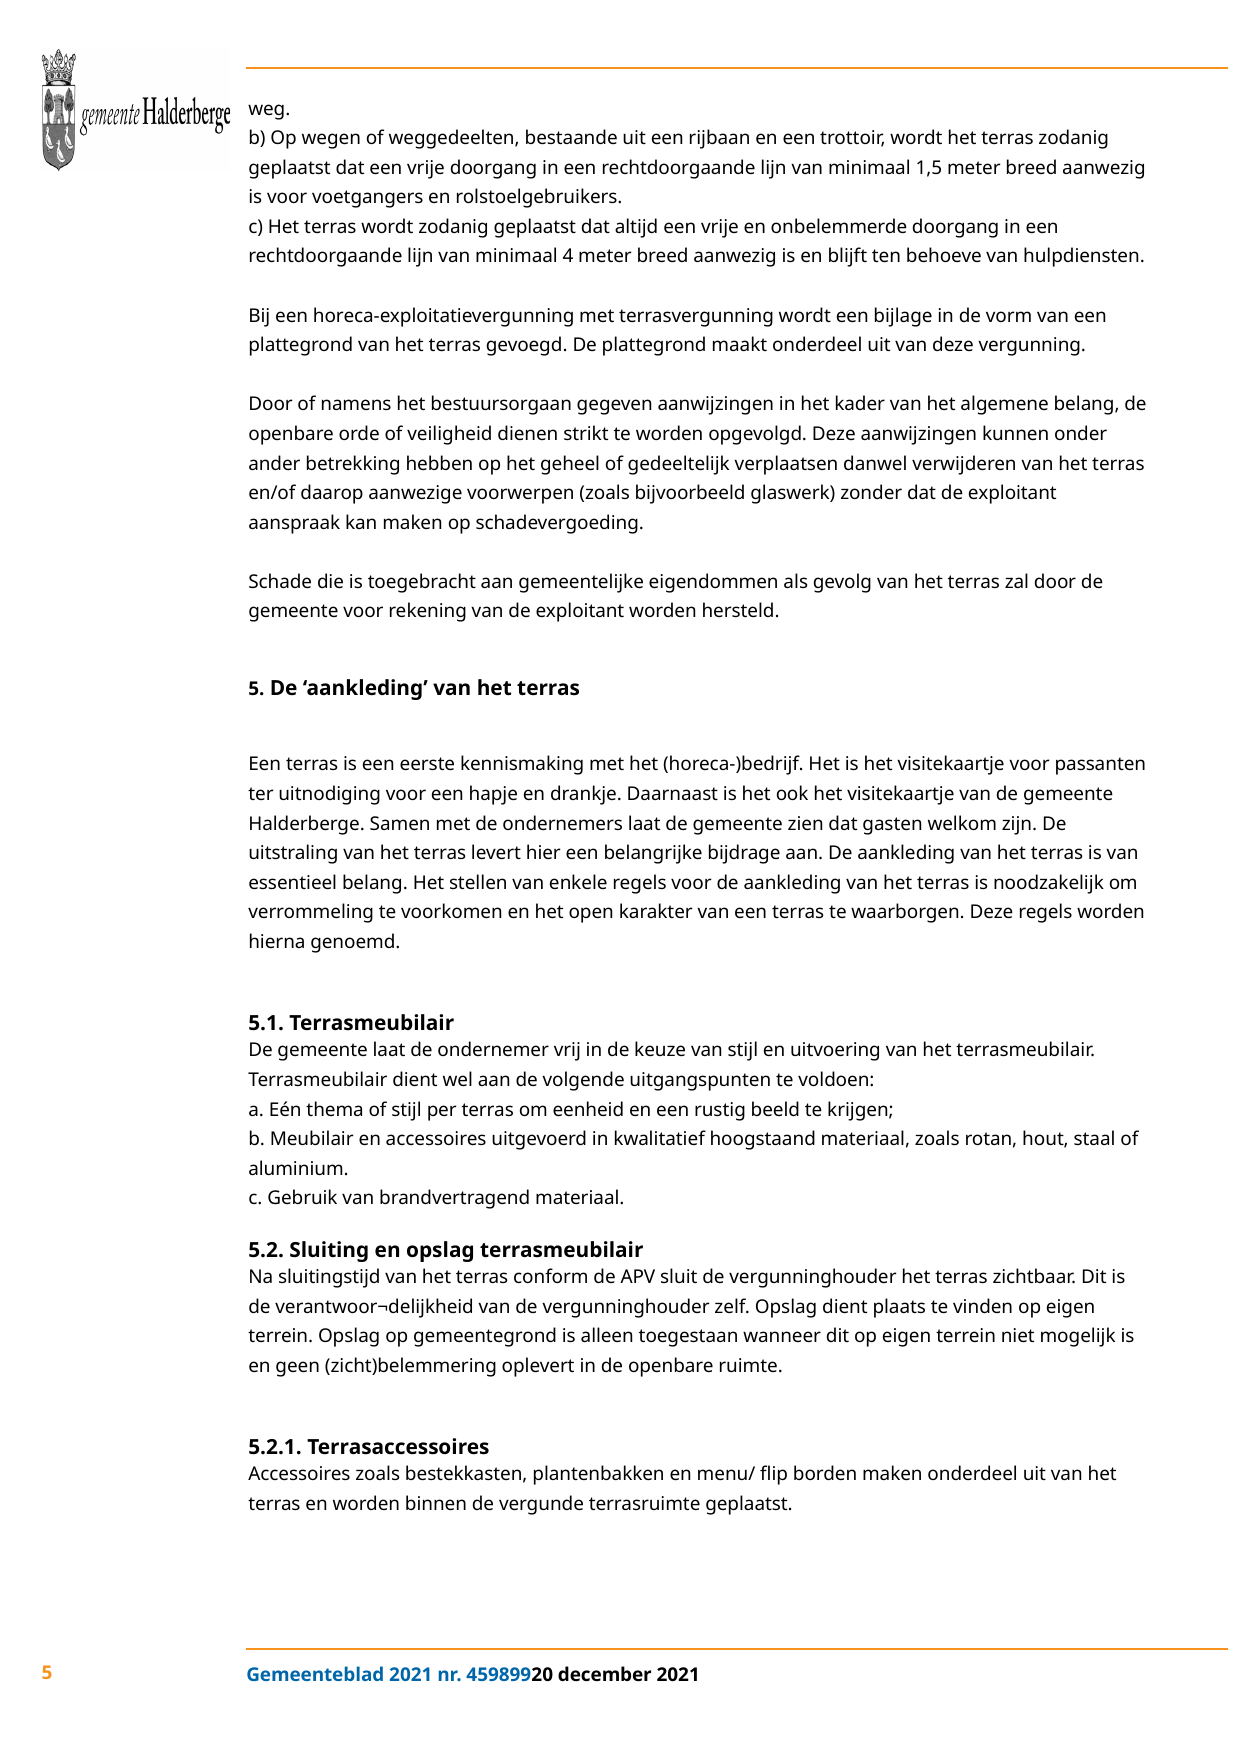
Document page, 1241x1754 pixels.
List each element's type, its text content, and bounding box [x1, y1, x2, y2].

text Accessoires zoals bestekkasten, plantenbakken en menu/ flip borden maken onderdeel uit van het terras en worden binnen de vergunde terrasruimte geplaatst. [248, 1461, 1152, 1516]
picture [41, 47, 231, 172]
text b) Op wegen of weggedeelten, bestaande uit een rijbaan en een trottoir, wordt het terras zodanig geplaatst dat een vrije doorgang in een rechtdoorgaande lijn van minimaal 1,5 meter breed aanwezig is voor voetgangers en rolstoelgebruikers. [248, 124, 1152, 209]
text 5.2. Sluiting en opslag terrasmeubilair [248, 1235, 1152, 1263]
text b. Meubilair en accessoires uitgevoerd in kwalitatief hoogstaand materiaal, zoals rotan, hout, staal of aluminium. [248, 1125, 1152, 1181]
text Een terras is een eerste kennismaking met het (horeca-)bedrijf. Het is het visitekaartje voor passanten ter uitnodiging voor een hapje en drankje. Daarnaast is het ook het visitekaartje van de gemeente Halderberge. Samen met de ondernemers laat de gemeente zien dat gasten welkom zijn. De uitstraling van het terras levert hier een belangrijke bijdrage aan. De aankleding van het terras is van essentieel belang. Het stellen van enkele regels voor de aankleding van het terras is noodzakelijk om verrommeling te voorkomen en het open karakter van een terras te waarborgen. Deze regels worden hierna genoemd. [248, 751, 1152, 954]
text a. Eén thema of stijl per terras om eenheid en een rustig beeld te krijgen; [248, 1096, 1152, 1121]
text weg. [248, 95, 1152, 121]
text 5.1. Terrasmeubilair [248, 1008, 1152, 1037]
text 5.2.1. Terrasaccessoires [248, 1432, 1152, 1461]
text c) Het terras wordt zodanig geplaatst dat altijd een vrije en onbelemmerde doorgang in een rechtdoorgaande lijn van minimaal 4 meter breed aanwezig is en blijft ten behoeve van hulpdiensten. [248, 213, 1152, 268]
text 5. De ‘aankleding’ van het terras [248, 673, 1152, 701]
text Door of namens het bestuursorgaan gegeven aanwijzingen in het kader van het algemene belang, de openbare orde of veiligheid dienen strikt te worden opgevolgd. Deze aanwijzingen kunnen onder ander betrekking hebben op het geheel of gedeeltelijk verplaatsen danwel verwijderen van het terras en/of daarop aanwezige voorwerpen (zoals bijvoorbeeld glaswerk) zonder dat de exploitant aanspraak kan maken op schadevergoeding. [248, 391, 1152, 535]
text Schade die is toegebracht aan gemeentelijke eigendommen als gevolg van het terras zal door de gemeente voor rekening van de exploitant worden hersteld. [248, 568, 1152, 623]
text c. Gebruik van brandvertragend materiaal. [248, 1184, 1152, 1210]
text Bij een horeca-exploitatievergunning met terrasvergunning wordt een bijlage in de vorm van een plattegrond van het terras gevoegd. De plattegrond maakt onderdeel uit van deze vergunning. [248, 302, 1152, 357]
text Na sluitingstijd van het terras conform de APV sluit de vergunninghouder het terras zichtbaar. Dit is de verantwoor¬delijkheid van de vergunninghouder zelf. Opslag dient plaats te vinden op eigen terrein. Opslag op gemeentegrond is alleen toegestaan wanneer dit op eigen terrein niet mogelijk is en geen (zicht)belemmering oplevert in de openbare ruimte. [248, 1263, 1152, 1378]
text De gemeente laat de ondernemer vrij in de keuze van stijl en uitvoering van het terrasmeubilair. Terrasmeubilair dient wel aan de volgende uitgangspunten te voldoen: [248, 1037, 1152, 1092]
